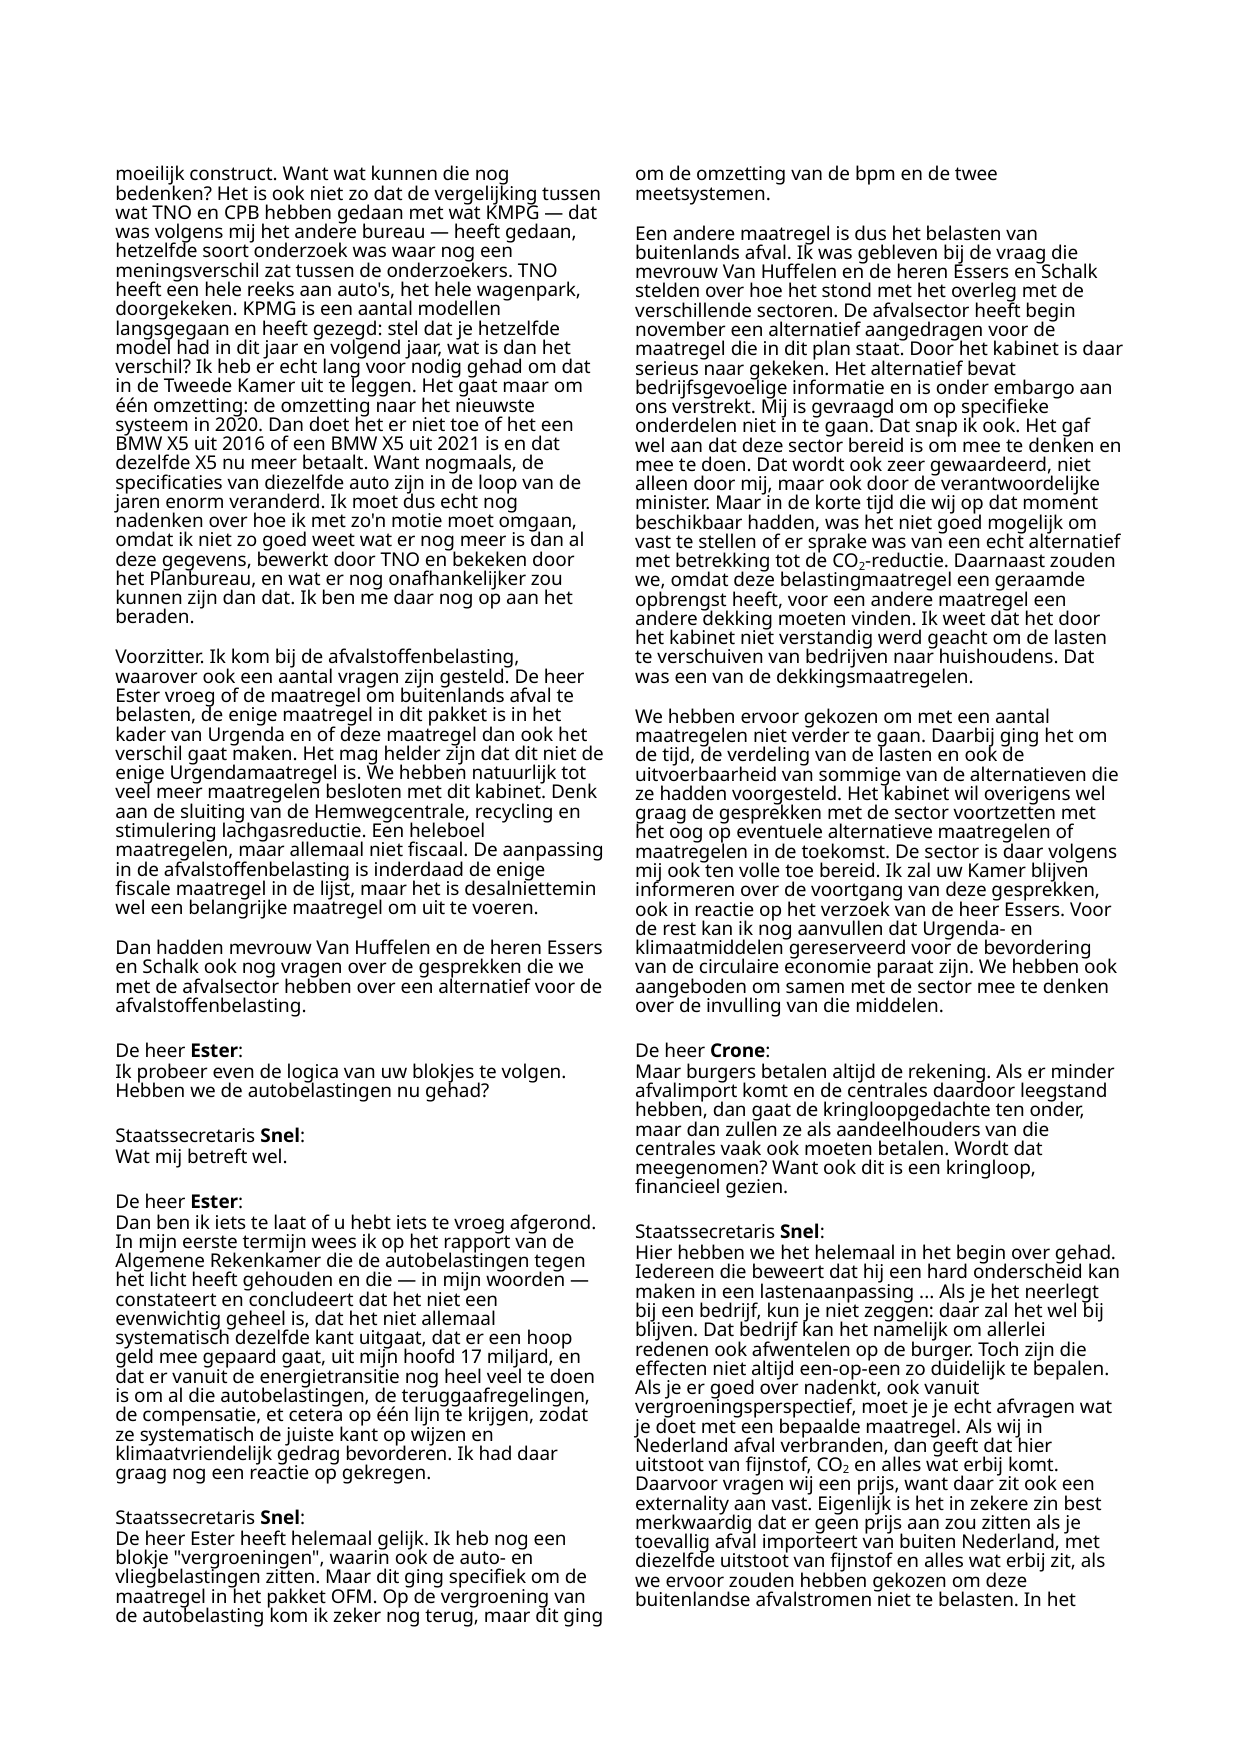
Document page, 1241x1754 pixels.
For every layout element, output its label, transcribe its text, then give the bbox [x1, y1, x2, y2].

text Dan ben ik iets te laat of u hebt iets te vroeg afgerond. In mijn eerste termijn wees ik op het rapport van de Algemene Rekenkamer die de autobelastingen tegen het licht heeft gehouden en die — in mijn woorden — constateert en concludeert dat het niet een evenwichtig geheel is, dat het niet allemaal systematisch dezelfde kant uitgaat, dat er een hoop geld mee gepaard gaat, uit mijn hoofd 17 miljard, en dat er vanuit de energietransitie nog heel veel te doen is om al die autobelastingen, de teruggaafregelingen, de compensatie, et cetera op één lijn te krijgen, zodat ze systematisch de juiste kant op wijzen en klimaatvriendelijk gedrag bevorderen. Ik had daar graag nog een reactie op gekregen. [115, 1214, 605, 1483]
text De heer Ester heeft helemaal gelijk. Ik heb nog een blokje "vergroeningen", waarin ook de auto- en vliegbelastingen zitten. Maar dit ging specifiek om de maatregel in het pakket OFM. Op de vergroening van de autobelasting kom ik zeker nog terug, maar dit ging [115, 1530, 605, 1626]
text moeilijk construct. Want wat kunnen die nog bedenken? Het is ook niet zo dat de vergelijking tussen wat TNO en CPB hebben gedaan met wat KMPG — dat was volgens mij het andere bureau — heeft gedaan, hetzelfde soort onderzoek was waar nog een meningsverschil zat tussen de onderzoekers. TNO heeft een hele reeks aan auto's, het hele wagenpark, doorgekeken. KPMG is een aantal modellen langsgegaan en heeft gezegd: stel dat je hetzelfde model had in dit jaar en volgend jaar, wat is dan het verschil? Ik heb er echt lang voor nodig gehad om dat in de Tweede Kamer uit te leggen. Het gaat maar om één omzetting: de omzetting naar het nieuwste systeem in 2020. Dan doet het er niet toe of het een BMW X5 uit 2016 of een BMW X5 uit 2021 is en dat dezelfde X5 nu meer betaalt. Want nogmaals, de specificaties van diezelfde auto zijn in de loop van de jaren enorm veranderd. Ik moet dus echt nog nadenken over hoe ik met zo'n motie moet omgaan, omdat ik niet zo goed weet wat er nog meer is dan al deze gegevens, bewerkt door TNO en bekeken door het Planbureau, en wat er nog onafhankelijker zou kunnen zijn dan dat. Ik ben me daar nog op aan het beraden. [115, 165, 605, 628]
text Voorzitter. Ik kom bij de afvalstoffenbelasting, waarover ook een aantal vragen zijn gesteld. De heer Ester vroeg of de maatregel om buitenlands afval te belasten, de enige maatregel in dit pakket is in het kader van Urgenda en of deze maatregel dan ook het verschil gaat maken. Het mag helder zijn dat dit niet de enige Urgendamaatregel is. We hebben natuurlijk tot veel meer maatregelen besloten met dit kabinet. Denk aan de sluiting van de Hemwegcentrale, recycling en stimulering lachgasreductie. Een heleboel maatregelen, maar allemaal niet fiscaal. De aanpassing in de afvalstoffenbelasting is inderdaad de enige fiscale maatregel in de lijst, maar het is desalniettemin wel een belangrijke maatregel om uit te voeren. [115, 648, 605, 918]
text Dan hadden mevrouw Van Huffelen en de heren Essers en Schalk ook nog vragen over de gesprekken die we met de afvalsector hebben over een alternatief voor de afvalstoffenbelasting. [115, 939, 605, 1016]
text Wat mij betreft wel. [115, 1148, 605, 1167]
text Staatssecretaris Snel: [115, 1122, 605, 1148]
text Staatssecretaris Snel: [635, 1218, 1125, 1244]
text Hier hebben we het helemaal in het begin over gehad. Iedereen die beweert dat hij een hard onderscheid kan maken in een lastenaanpassing ... Als je het neerlegt bij een bedrijf, kun je niet zeggen: daar zal het wel bij blijven. Dat bedrijf kan het namelijk om allerlei redenen ook afwentelen op de burger. Toch zijn die effecten niet altijd een-op-een zo duidelijk te bepalen. Als je er goed over nadenkt, ook vanuit vergroeningsperspectief, moet je je echt afvragen wat je doet met een bepaalde maatregel. Als wij in Nederland afval verbranden, dan geeft dat hier uitstoot van fijnstof, CO2 en alles wat erbij komt. Daarvoor vragen wij een prijs, want daar zit ook een externality aan vast. Eigenlijk is het in zekere zin best merkwaardig dat er geen prijs aan zou zitten als je toevallig afval importeert van buiten Nederland, met diezelfde uitstoot van fijnstof en alles wat erbij zit, als we ervoor zouden hebben gekozen om deze buitenlandse afvalstromen niet te belasten. In het [635, 1244, 1125, 1610]
text Maar burgers betalen altijd de rekening. Als er minder afvalimport komt en de centrales daardoor leegstand hebben, dan gaat de kringloopgedachte ten onder, maar dan zullen ze als aandeelhouders van die centrales vaak ook moeten betalen. Wordt dat meegenomen? Want ook dit is een kringloop, financieel gezien. [635, 1063, 1125, 1198]
text Ik probeer even de logica van uw blokjes te volgen. Hebben we de autobelastingen nu gehad? [115, 1063, 605, 1101]
text De heer Ester: [115, 1037, 605, 1063]
text Een andere maatregel is dus het belasten van buitenlands afval. Ik was gebleven bij de vraag die mevrouw Van Huffelen en de heren Essers en Schalk stelden over hoe het stond met het overleg met de verschillende sectoren. De afvalsector heeft begin november een alternatief aangedragen voor de maatregel die in dit plan staat. Door het kabinet is daar serieus naar gekeken. Het alternatief bevat bedrijfsgevoelige informatie en is onder embargo aan ons verstrekt. Mij is gevraagd om op specifieke onderdelen niet in te gaan. Dat snap ik ook. Het gaf wel aan dat deze sector bereid is om mee te denken en mee te doen. Dat wordt ook zeer gewaardeerd, niet alleen door mij, maar ook door de verantwoordelijke minister. Maar in de korte tijd die wij op dat moment beschikbaar hadden, was het niet goed mogelijk om vast te stellen of er sprake was van een echt alternatief met betrekking tot de CO2-reductie. Daarnaast zouden we, omdat deze belastingmaatregel een geraamde opbrengst heeft, voor een andere maatregel een andere dekking moeten vinden. Ik weet dat het door het kabinet niet verstandig werd geacht om de lasten te verschuiven van bedrijven naar huishoudens. Dat was een van de dekkingsmaatregelen. [635, 224, 1125, 687]
text Staatssecretaris Snel: [115, 1504, 605, 1530]
text om de omzetting van de bpm en de twee meetsystemen. [635, 165, 1125, 204]
text De heer Ester: [115, 1188, 605, 1214]
text De heer Crone: [635, 1037, 1125, 1063]
text We hebben ervoor gekozen om met een aantal maatregelen niet verder te gaan. Daarbij ging het om de tijd, de verdeling van de lasten en ook de uitvoerbaarheid van sommige van de alternatieven die ze hadden voorgesteld. Het kabinet wil overigens wel graag de gesprekken met de sector voortzetten met het oog op eventuele alternatieve maatregelen of maatregelen in de toekomst. De sector is daar volgens mij ook ten volle toe bereid. Ik zal uw Kamer blijven informeren over de voortgang van deze gesprekken, ook in reactie op het verzoek van de heer Essers. Voor de rest kan ik nog aanvullen dat Urgenda- en klimaatmiddelen gereserveerd voor de bevordering van de circulaire economie paraat zijn. We hebben ook aangeboden om samen met de sector mee te denken over de invulling van die middelen. [635, 708, 1125, 1016]
